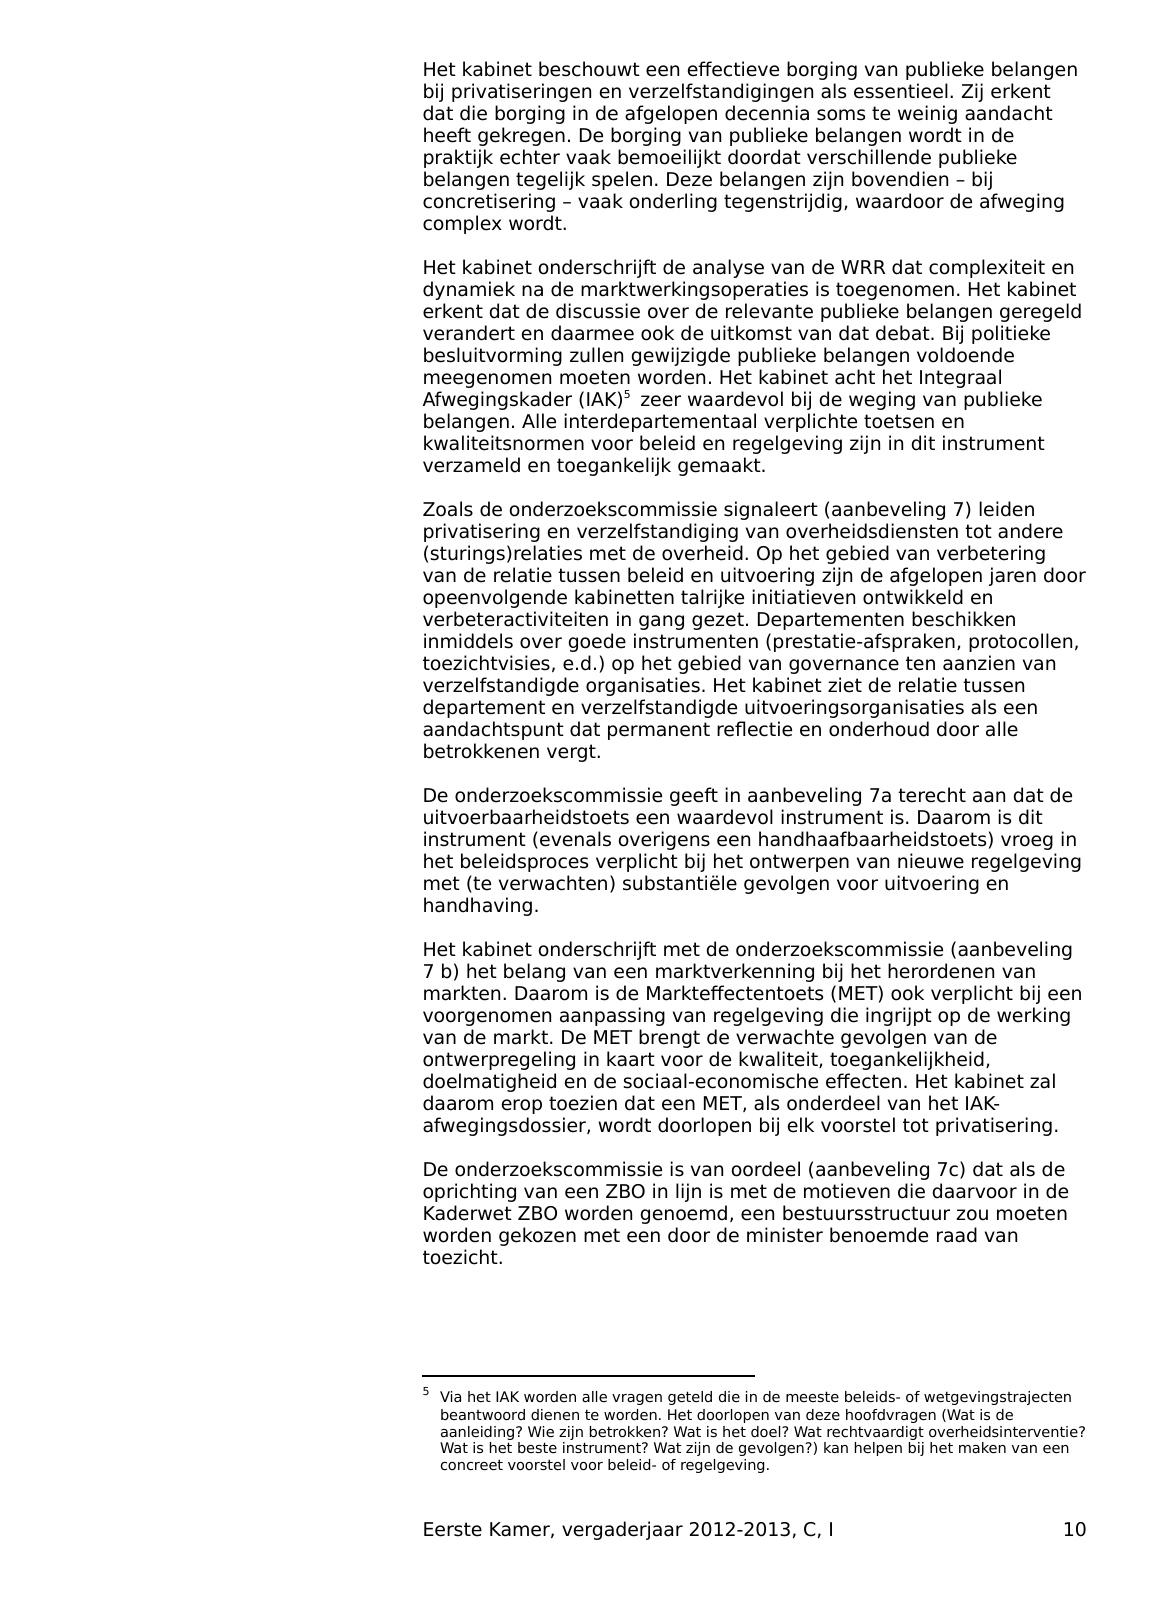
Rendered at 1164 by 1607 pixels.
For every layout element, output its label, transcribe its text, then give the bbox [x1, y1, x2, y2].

text Via het IAK worden alle vragen geteld die in de meeste beleids- of wetgevingstrajecten beantwoord dienen te worden. Het doorlopen van deze hoofdvragen (Wat is de aanleiding? Wie zijn betrokken? Wat is het doel? Wat rechtvaardigt overheidsinterventie? Wat is het beste instrument? Wat zijn de gevolgen?) kan helpen bij het maken van een concreet voorstel voor beleid- of regelgeving. [422, 1385, 1087, 1474]
text Het kabinet beschouwt een effectieve borging van publieke belangen bij privatiseringen en verzelfstandigingen als essentieel. Zij erkent dat die borging in de afgelopen decennia soms te weinig aandacht heeft gekregen. De borging van publieke belangen wordt in de praktijk echter vaak bemoeilijkt doordat verschillende publieke belangen tegelijk spelen. Deze belangen zijn bovendien – bij concretisering – vaak onderling tegenstrijdig, waardoor de afweging complex wordt. [422, 59, 1087, 235]
text Het kabinet onderschrijft met de onderzoekscommissie (aanbeveling 7 b) het belang van een marktverkenning bij het herordenen van markten. Daarom is de Markteffectentoets (MET) ook verplicht bij een voorgenomen aanpassing van regelgeving die ingrijpt op de werking van de markt. De MET brengt de verwachte gevolgen van de ontwerpregeling in kaart voor de kwaliteit, toegankelijkheid, doelmatigheid en de sociaal-economische effecten. Het kabinet zal daarom erop toezien dat een MET, als onderdeel van het IAK-afwegingsdossier, wordt doorlopen bij elk voorstel tot privatisering. [422, 939, 1087, 1137]
text De onderzoekscommissie geeft in aanbeveling 7a terecht aan dat de uitvoerbaarheidstoets een waardevol instrument is. Daarom is dit instrument (evenals overigens een handhaafbaarheidstoets) vroeg in het beleidsproces verplicht bij het ontwerpen van nieuwe regelgeving met (te verwachten) substantiële gevolgen voor uitvoering en handhaving. [422, 785, 1087, 917]
text Zoals de onderzoekscommissie signaleert (aanbeveling 7) leiden privatisering en verzelfstandiging van overheidsdiensten tot andere (sturings)relaties met de overheid. Op het gebied van verbetering van de relatie tussen beleid en uitvoering zijn de afgelopen jaren door opeenvolgende kabinetten talrijke initiatieven ontwikkeld en verbeteractiviteiten in gang gezet. Departementen beschikken inmiddels over goede instrumenten (prestatie-afspraken, protocollen, toezichtvisies, e.d.) op het gebied van governance ten aanzien van verzelfstandigde organisaties. Het kabinet ziet de relatie tussen departement en verzelfstandigde uitvoeringsorganisaties als een aandachtspunt dat permanent reflectie en onderhoud door alle betrokkenen vergt. [422, 499, 1087, 763]
text Het kabinet onderschrijft de analyse van de WRR dat complexiteit en dynamiek na de marktwerkingsoperaties is toegenomen. Het kabinet erkent dat de discussie over de relevante publieke belangen geregeld verandert en daarmee ook de uitkomst van dat debat. Bij politieke besluitvorming zullen gewijzigde publieke belangen voldoende meegenomen moeten worden. Het kabinet acht het Integraal Afwegingskader (IAK) zeer waardevol bij de weging van publieke belangen. Alle interdepartementaal verplichte toetsen en kwaliteitsnormen voor beleid en regelgeving zijn in dit instrument verzameld en toegankelijk gemaakt. [422, 257, 1087, 477]
text De onderzoekscommissie is van oordeel (aanbeveling 7c) dat als de oprichting van een ZBO in lijn is met de motieven die daarvoor in de Kaderwet ZBO worden genoemd, een bestuursstructuur zou moeten worden gekozen met een door de minister benoemde raad van toezicht. [422, 1159, 1087, 1269]
